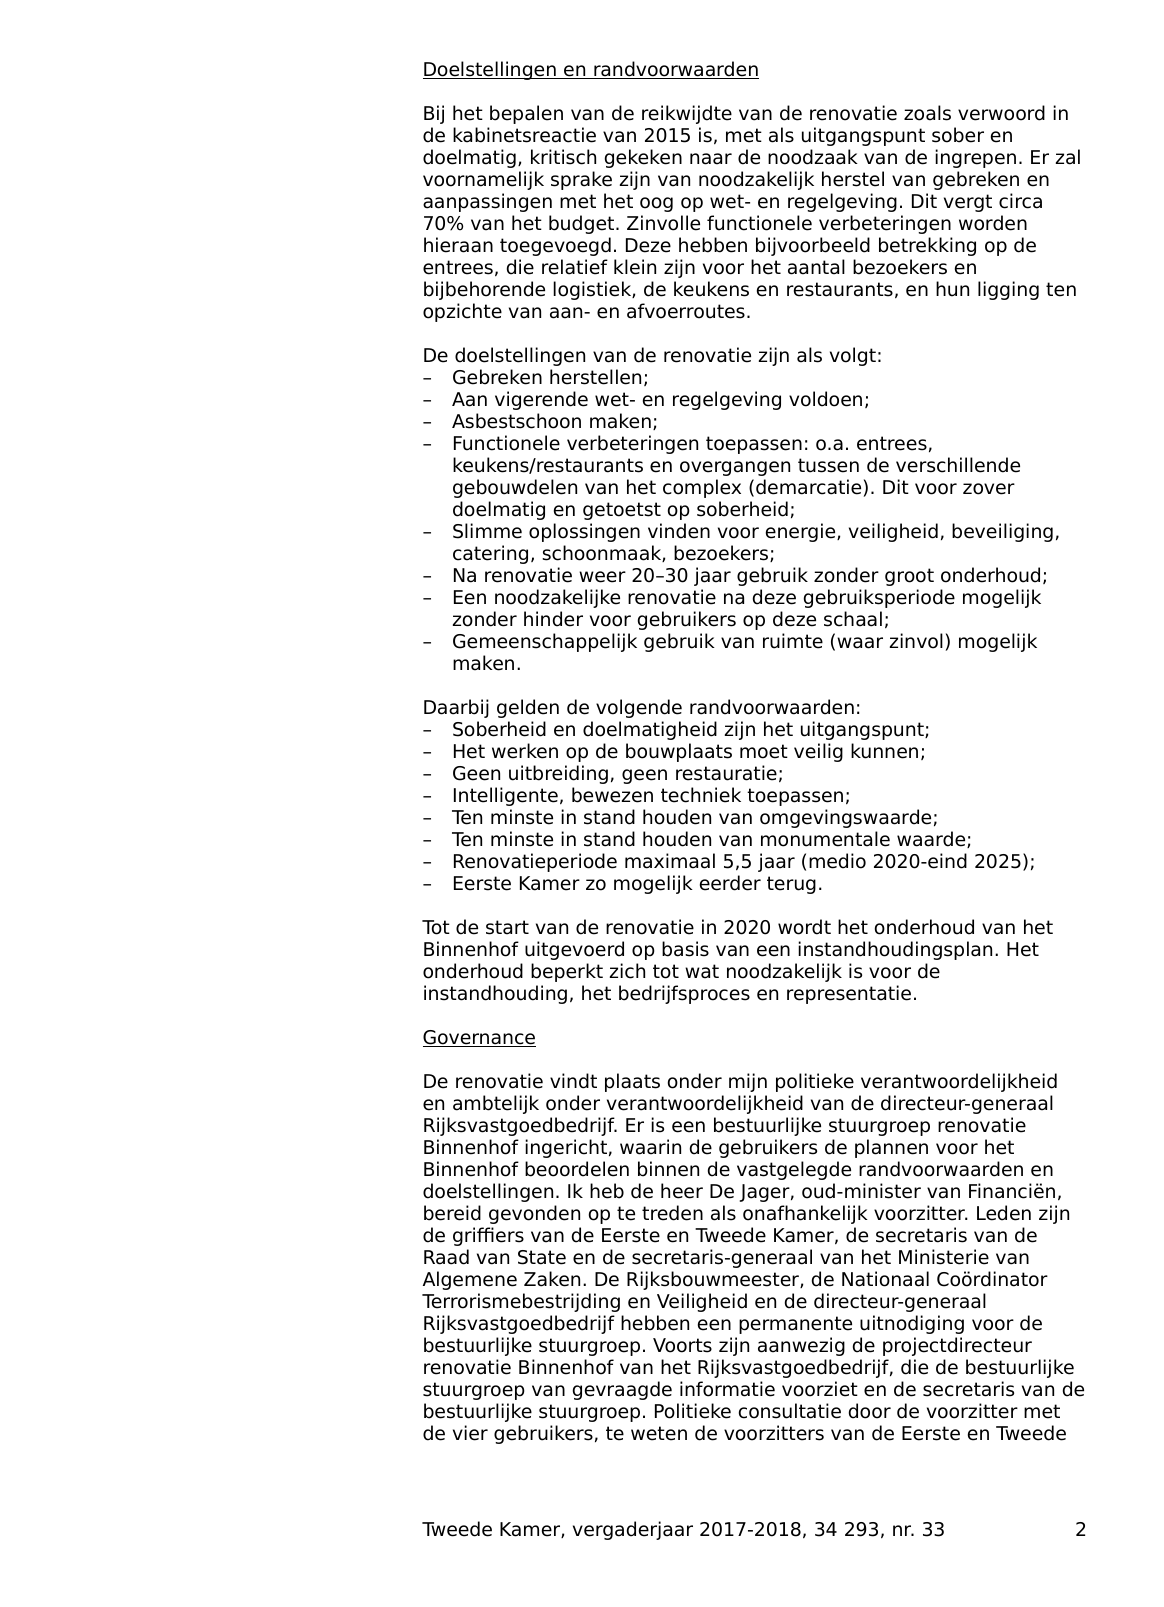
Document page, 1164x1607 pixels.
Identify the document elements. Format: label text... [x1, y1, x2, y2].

text – Gemeenschappelijk gebruik van ruimte (waar zinvol) mogelijk maken. [422, 631, 1087, 675]
subtitle Governance [422, 1027, 1087, 1049]
text – Ten minste in stand houden van omgevingswaarde; [422, 807, 1087, 829]
text – Slimme oplossingen vinden voor energie, veiligheid, beveiliging, catering, schoonmaak, bezoekers; [422, 521, 1087, 565]
subtitle Doelstellingen en randvoorwaarden [422, 59, 1087, 81]
text – Functionele verbeteringen toepassen: o.a. entrees, keukens/restaurants en overgangen tussen de verschillende gebouwdelen van het complex (demarcatie). Dit voor zover doelmatig en getoetst op soberheid; [422, 433, 1087, 521]
text – Het werken op de bouwplaats moet veilig kunnen; [422, 741, 1087, 763]
text Bij het bepalen van de reikwijdte van de renovatie zoals verwoord in de kabinetsreactie van 2015 is, met als uitgangspunt sober en doelmatig, kritisch gekeken naar de noodzaak van de ingrepen. Er zal voornamelijk sprake zijn van noodzakelijk herstel van gebreken en aanpassingen met het oog op wet- en regelgeving. Dit vergt circa 70% van het budget. Zinvolle functionele verbeteringen worden hieraan toegevoegd. Deze hebben bijvoorbeeld betrekking op de entrees, die relatief klein zijn voor het aantal bezoekers en bijbehorende logistiek, de keukens en restaurants, en hun ligging ten opzichte van aan- en afvoerroutes. [422, 103, 1087, 323]
text – Eerste Kamer zo mogelijk eerder terug. [422, 873, 1087, 895]
text – Ten minste in stand houden van monumentale waarde; [422, 829, 1087, 851]
text – Asbestschoon maken; [422, 411, 1087, 433]
text – Na renovatie weer 20–30 jaar gebruik zonder groot onderhoud; [422, 565, 1087, 587]
text De renovatie vindt plaats onder mijn politieke verantwoordelijkheid en ambtelijk onder verantwoordelijkheid van de directeur-generaal Rijksvastgoedbedrijf. Er is een bestuurlijke stuurgroep renovatie Binnenhof ingericht, waarin de gebruikers de plannen voor het Binnenhof beoordelen binnen de vastgelegde randvoorwaarden en doelstellingen. Ik heb de heer De Jager, oud-minister van Financiën, bereid gevonden op te treden als onafhankelijk voorzitter. Leden zijn de griffiers van de Eerste en Tweede Kamer, de secretaris van de Raad van State en de secretaris-generaal van het Ministerie van Algemene Zaken. De Rijksbouwmeester, de Nationaal Coördinator Terrorismebestrijding en Veiligheid en de directeur-generaal Rijksvastgoedbedrijf hebben een permanente uitnodiging voor de bestuurlijke stuurgroep. Voorts zijn aanwezig de projectdirecteur renovatie Binnenhof van het Rijksvastgoedbedrijf, die de bestuurlijke stuurgroep van gevraagde informatie voorziet en de secretaris van de bestuurlijke stuurgroep. Politieke consultatie door de voorzitter met de vier gebruikers, te weten de voorzitters van de Eerste en Tweede [422, 1071, 1087, 1445]
text – Een noodzakelijke renovatie na deze gebruiksperiode mogelijk zonder hinder voor gebruikers op deze schaal; [422, 587, 1087, 631]
text De doelstellingen van de renovatie zijn als volgt: [422, 345, 1087, 367]
text Daarbij gelden de volgende randvoorwaarden: [422, 697, 1087, 719]
text – Gebreken herstellen; [422, 367, 1087, 389]
text – Soberheid en doelmatigheid zijn het uitgangspunt; [422, 719, 1087, 741]
text – Renovatieperiode maximaal 5,5 jaar (medio 2020-eind 2025); [422, 851, 1087, 873]
text Tot de start van de renovatie in 2020 wordt het onderhoud van het Binnenhof uitgevoerd op basis van een instandhoudingsplan. Het onderhoud beperkt zich tot wat noodzakelijk is voor de instandhouding, het bedrijfsproces en representatie. [422, 917, 1087, 1005]
text – Geen uitbreiding, geen restauratie; [422, 763, 1087, 785]
text – Intelligente, bewezen techniek toepassen; [422, 785, 1087, 807]
text – Aan vigerende wet- en regelgeving voldoen; [422, 389, 1087, 411]
